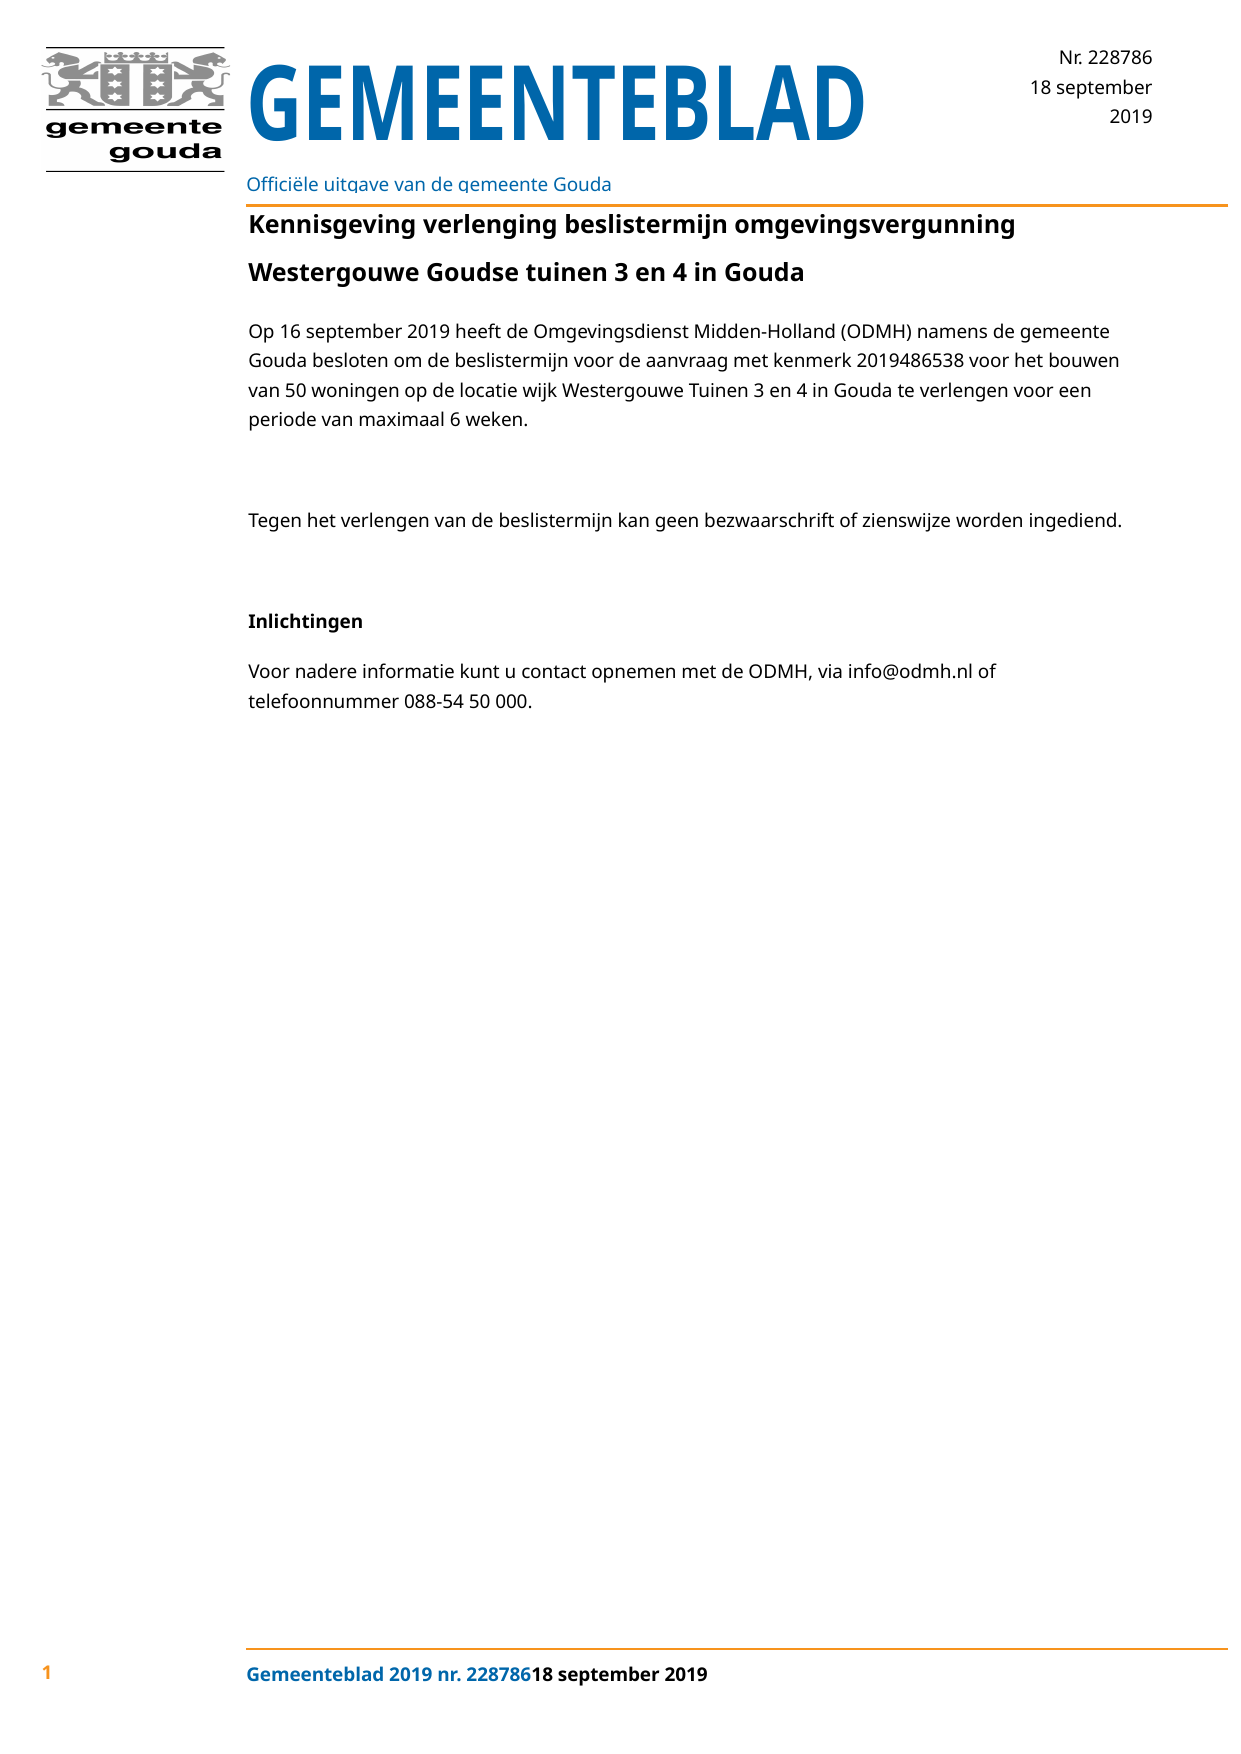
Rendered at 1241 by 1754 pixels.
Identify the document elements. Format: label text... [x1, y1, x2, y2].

text Inlichtingen [248, 608, 1152, 634]
picture [41, 47, 231, 172]
text Kennisgeving verlenging beslistermijn omgevingsvergunning Westergouwe Goudse tuinen 3 en 4 in Gouda [248, 207, 1152, 288]
text Voor nadere informatie kunt u contact opnemen met de ODMH, via info@odmh.nl of telefoonnummer 088-54 50 000. [248, 659, 1152, 714]
text Tegen het verlengen van de beslistermijn kan geen bezwaarschrift of zienswijze worden ingediend. [248, 507, 1152, 533]
text Op 16 september 2019 heeft de Omgevingsdienst Midden-Holland (ODMH) namens de gemeente Gouda besloten om de beslistermijn voor de aanvraag met kenmerk 2019486538 voor het bouwen van 50 woningen op de locatie wijk Westergouwe Tuinen 3 en 4 in Gouda te verlengen voor een periode van maximaal 6 weken. [248, 318, 1152, 432]
